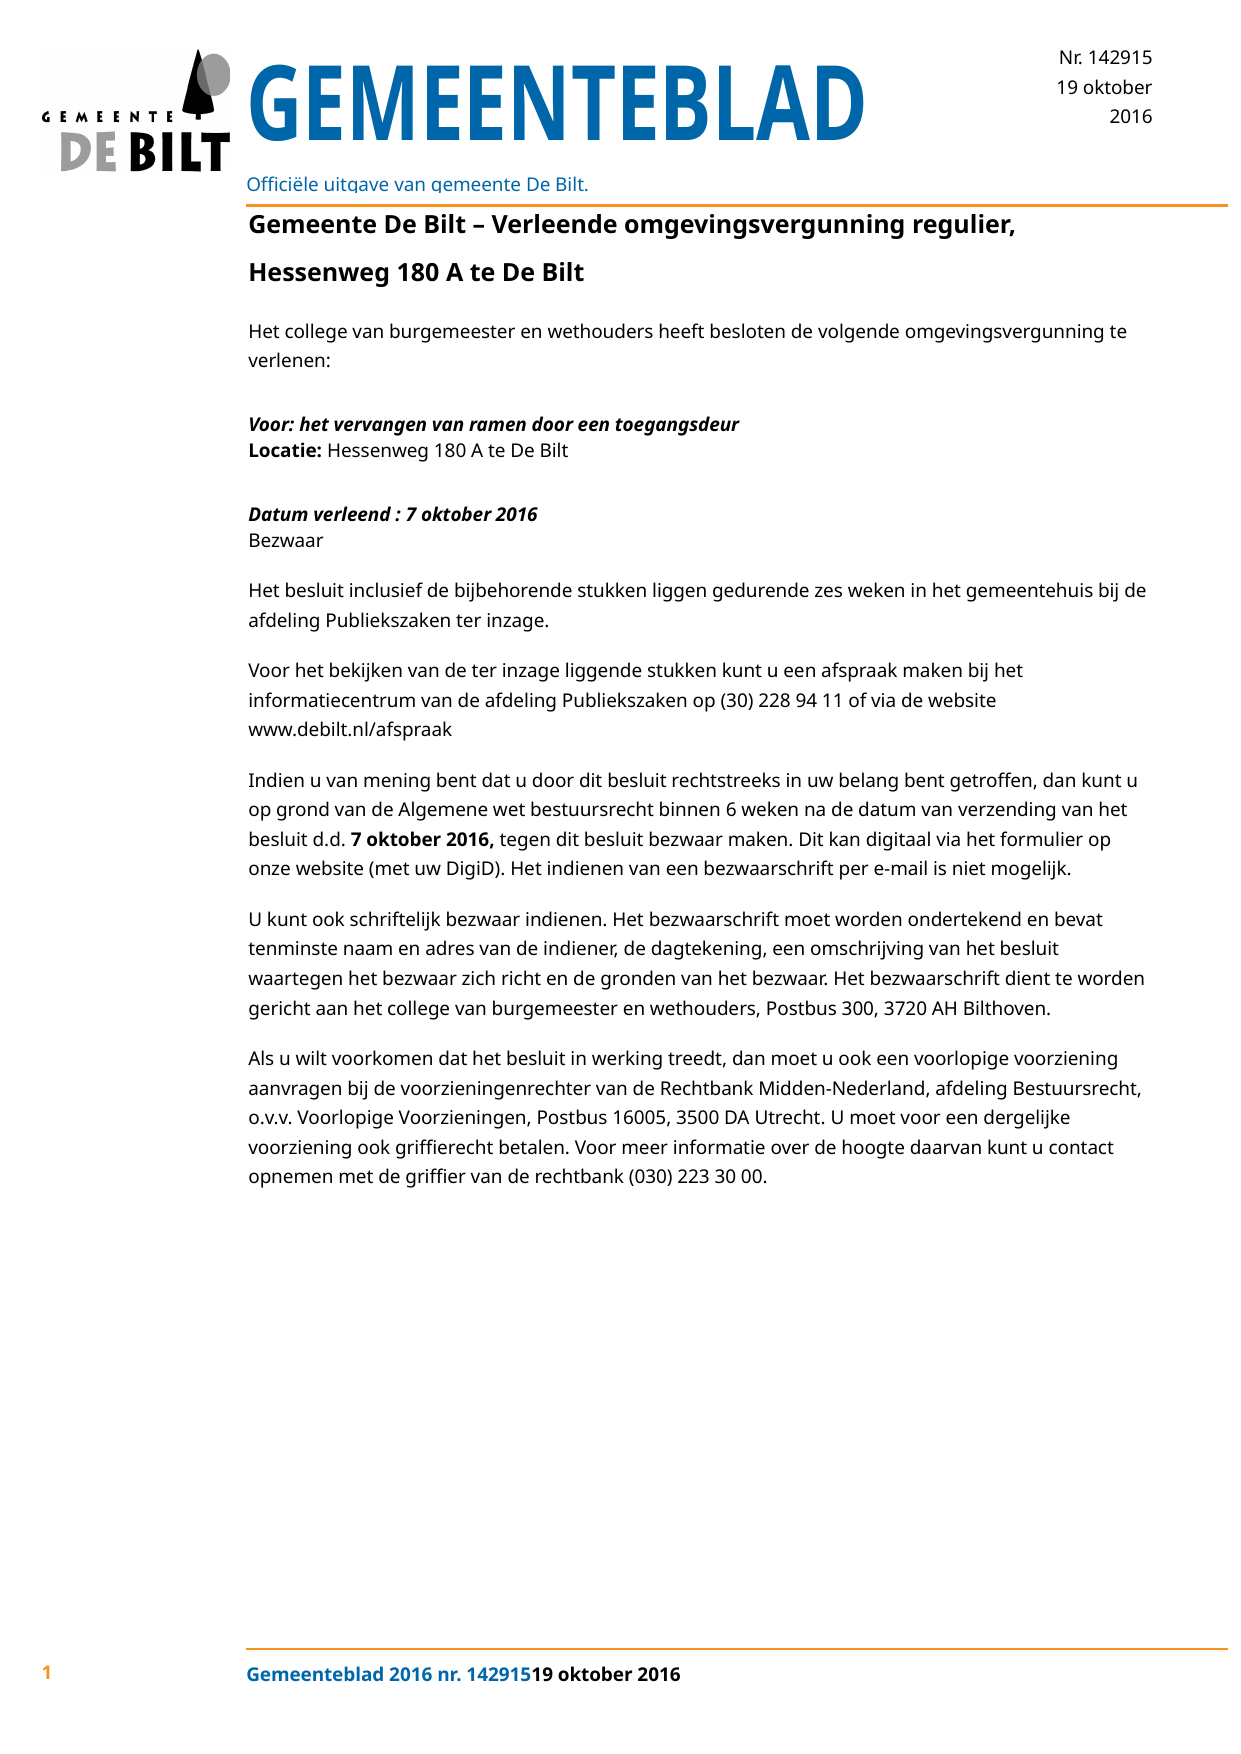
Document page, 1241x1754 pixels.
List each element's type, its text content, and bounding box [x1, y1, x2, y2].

text Indien u van mening bent dat u door dit besluit rechtstreeks in uw belang bent getroffen, dan kunt u op grond van de Algemene wet bestuursrecht binnen 6 weken na de datum van verzending van het besluit d.d. 7 oktober 2016, tegen dit besluit bezwaar maken. Dit kan digitaal via het formulier op onze website (met uw DigiD). Het indienen van een bezwaarschrift per e-mail is niet mogelijk. [248, 767, 1152, 881]
text Voor: het vervangen van ramen door een toegangsdeur [248, 411, 1152, 437]
text Locatie: Hessenweg 180 A te De Bilt [248, 437, 1152, 463]
text Bezwaar [248, 527, 1152, 553]
text Het college van burgemeester en wethouders heeft besloten de volgende omgevingsvergunning te verlenen: [248, 318, 1152, 373]
text Voor het bekijken van de ter inzage liggende stukken kunt u een afspraak maken bij het informatiecentrum van de afdeling Publiekszaken op (30) 228 94 11 of via de website www.debilt.nl/afspraak [248, 657, 1152, 742]
text Het besluit inclusief de bijbehorende stukken liggen gedurende zes weken in het gemeentehuis bij de afdeling Publiekszaken ter inzage. [248, 577, 1152, 633]
text U kunt ook schriftelijk bezwaar indienen. Het bezwaarschrift moet worden ondertekend en bevat tenminste naam en adres van de indiener, de dagtekening, een omschrijving van het besluit waartegen het bezwaar zich richt en de gronden van het bezwaar. Het bezwaarschrift dient te worden gericht aan het college van burgemeester en wethouders, Postbus 300, 3720 AH Bilthoven. [248, 906, 1152, 1021]
picture [41, 47, 231, 172]
text Gemeente De Bilt – Verleende omgevingsvergunning regulier, Hessenweg 180 A te De Bilt [248, 207, 1152, 288]
text Datum verleend : 7 oktober 2016 [248, 501, 1152, 527]
text Als u wilt voorkomen dat het besluit in werking treedt, dan moet u ook een voorlopige voorziening aanvragen bij de voorzieningenrechter van de Rechtbank Midden-Nederland, afdeling Bestuursrecht, o.v.v. Voorlopige Voorzieningen, Postbus 16005, 3500 DA Utrecht. U moet voor een dergelijke voorziening ook griffierecht betalen. Voor meer informatie over de hoogte daarvan kunt u contact opnemen met de griffier van de rechtbank (030) 223 30 00. [248, 1045, 1152, 1189]
